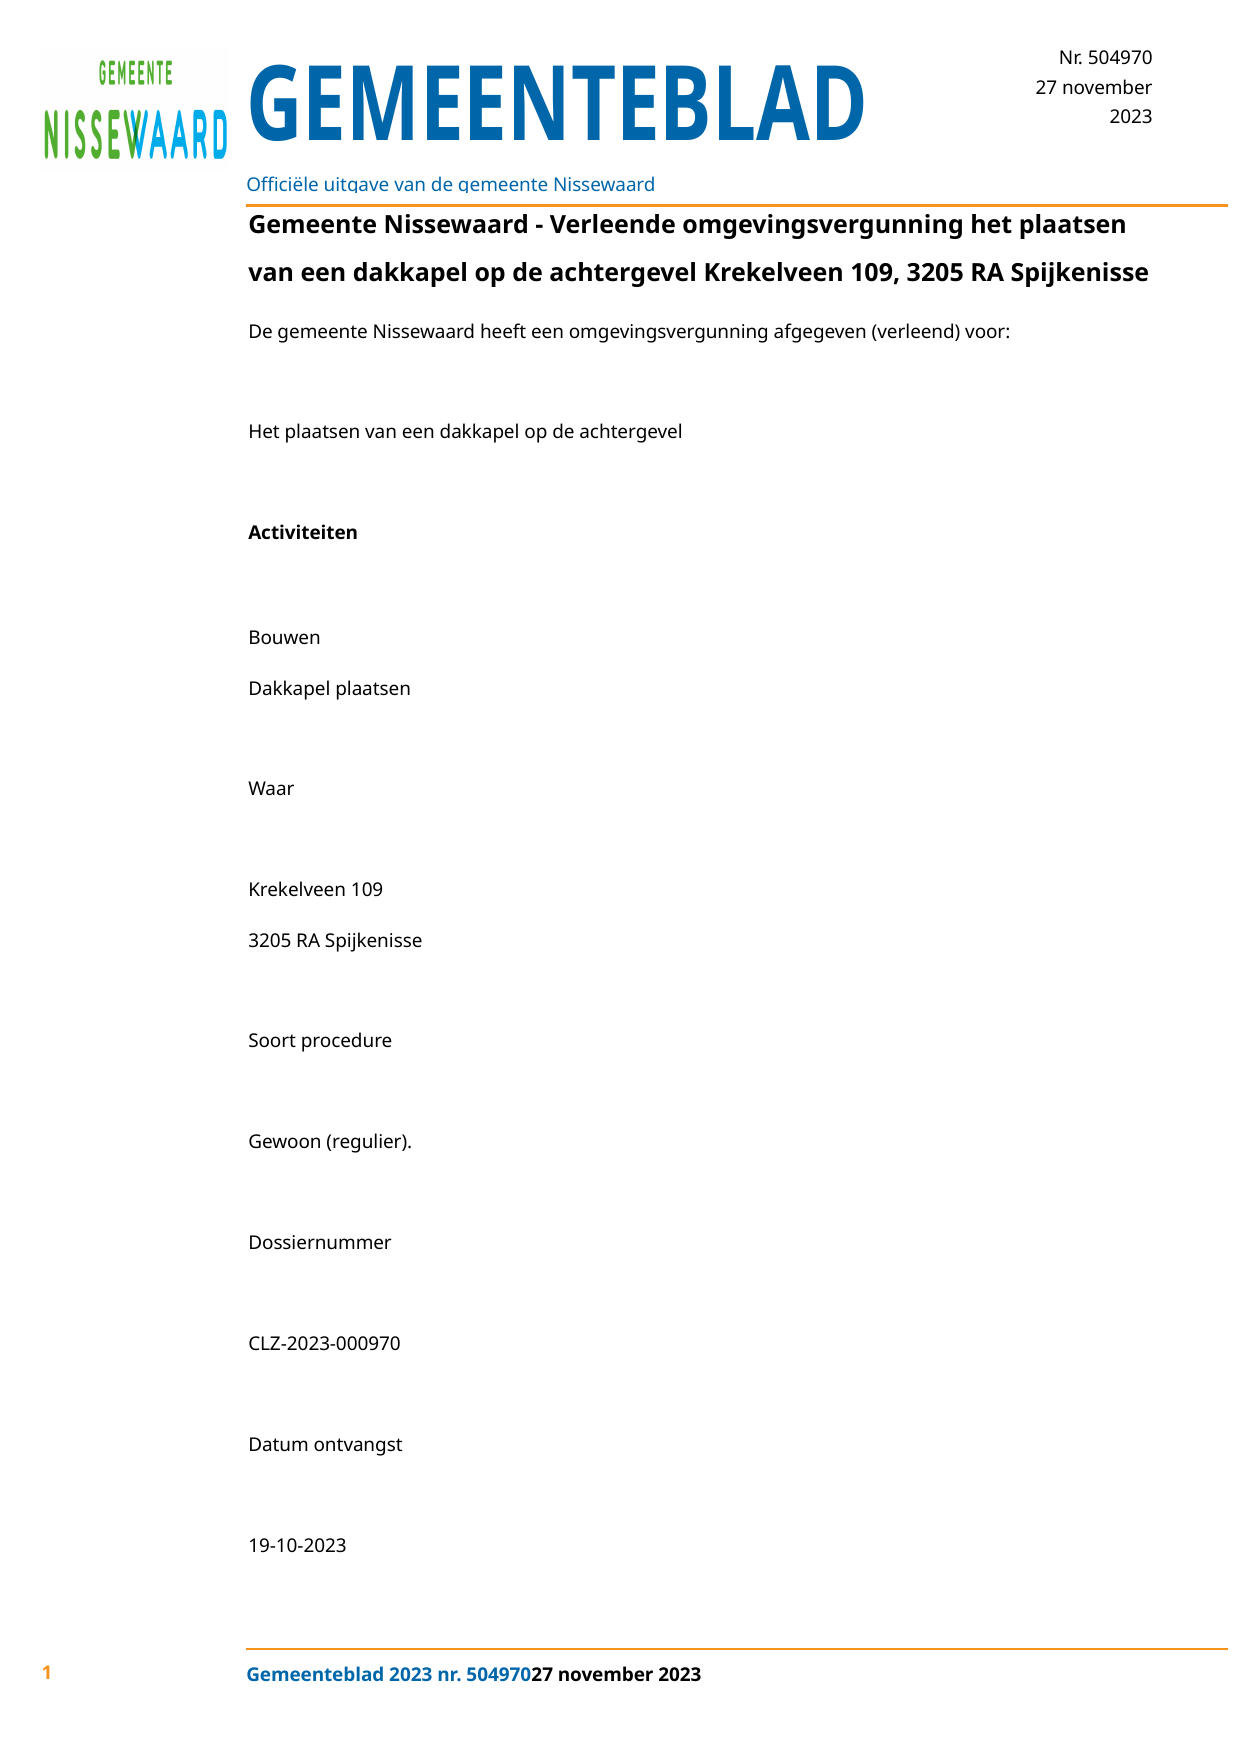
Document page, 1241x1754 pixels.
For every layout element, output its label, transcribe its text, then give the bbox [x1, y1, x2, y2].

text 3205 RA Spijkenisse [248, 927, 1152, 953]
text Waar [248, 776, 1152, 801]
text Bouwen [248, 624, 1152, 650]
picture [41, 47, 231, 172]
text Activiteiten [248, 519, 1152, 545]
text Datum ontvangst [248, 1431, 1152, 1457]
text ﻿ [248, 570, 1152, 599]
text Gemeente Nissewaard - Verleende omgevingsvergunning het plaatsen van een dakkapel op de achtergevel Krekelveen 109, 3205 RA Spijkenisse [248, 207, 1152, 288]
text Dakkapel plaatsen [248, 675, 1152, 701]
text Krekelveen 109 [248, 876, 1152, 902]
text CLZ-2023-000970 [248, 1330, 1152, 1356]
text Het plaatsen van een dakkapel op de achtergevel [248, 419, 1152, 444]
text De gemeente Nissewaard heeft een omgevingsvergunning afgegeven (verleend) voor: [248, 318, 1152, 344]
text Soort procedure [248, 1028, 1152, 1053]
text Gewoon (regulier). [248, 1128, 1152, 1154]
text Dossiernummer [248, 1229, 1152, 1255]
text 19-10-2023 [248, 1532, 1152, 1558]
